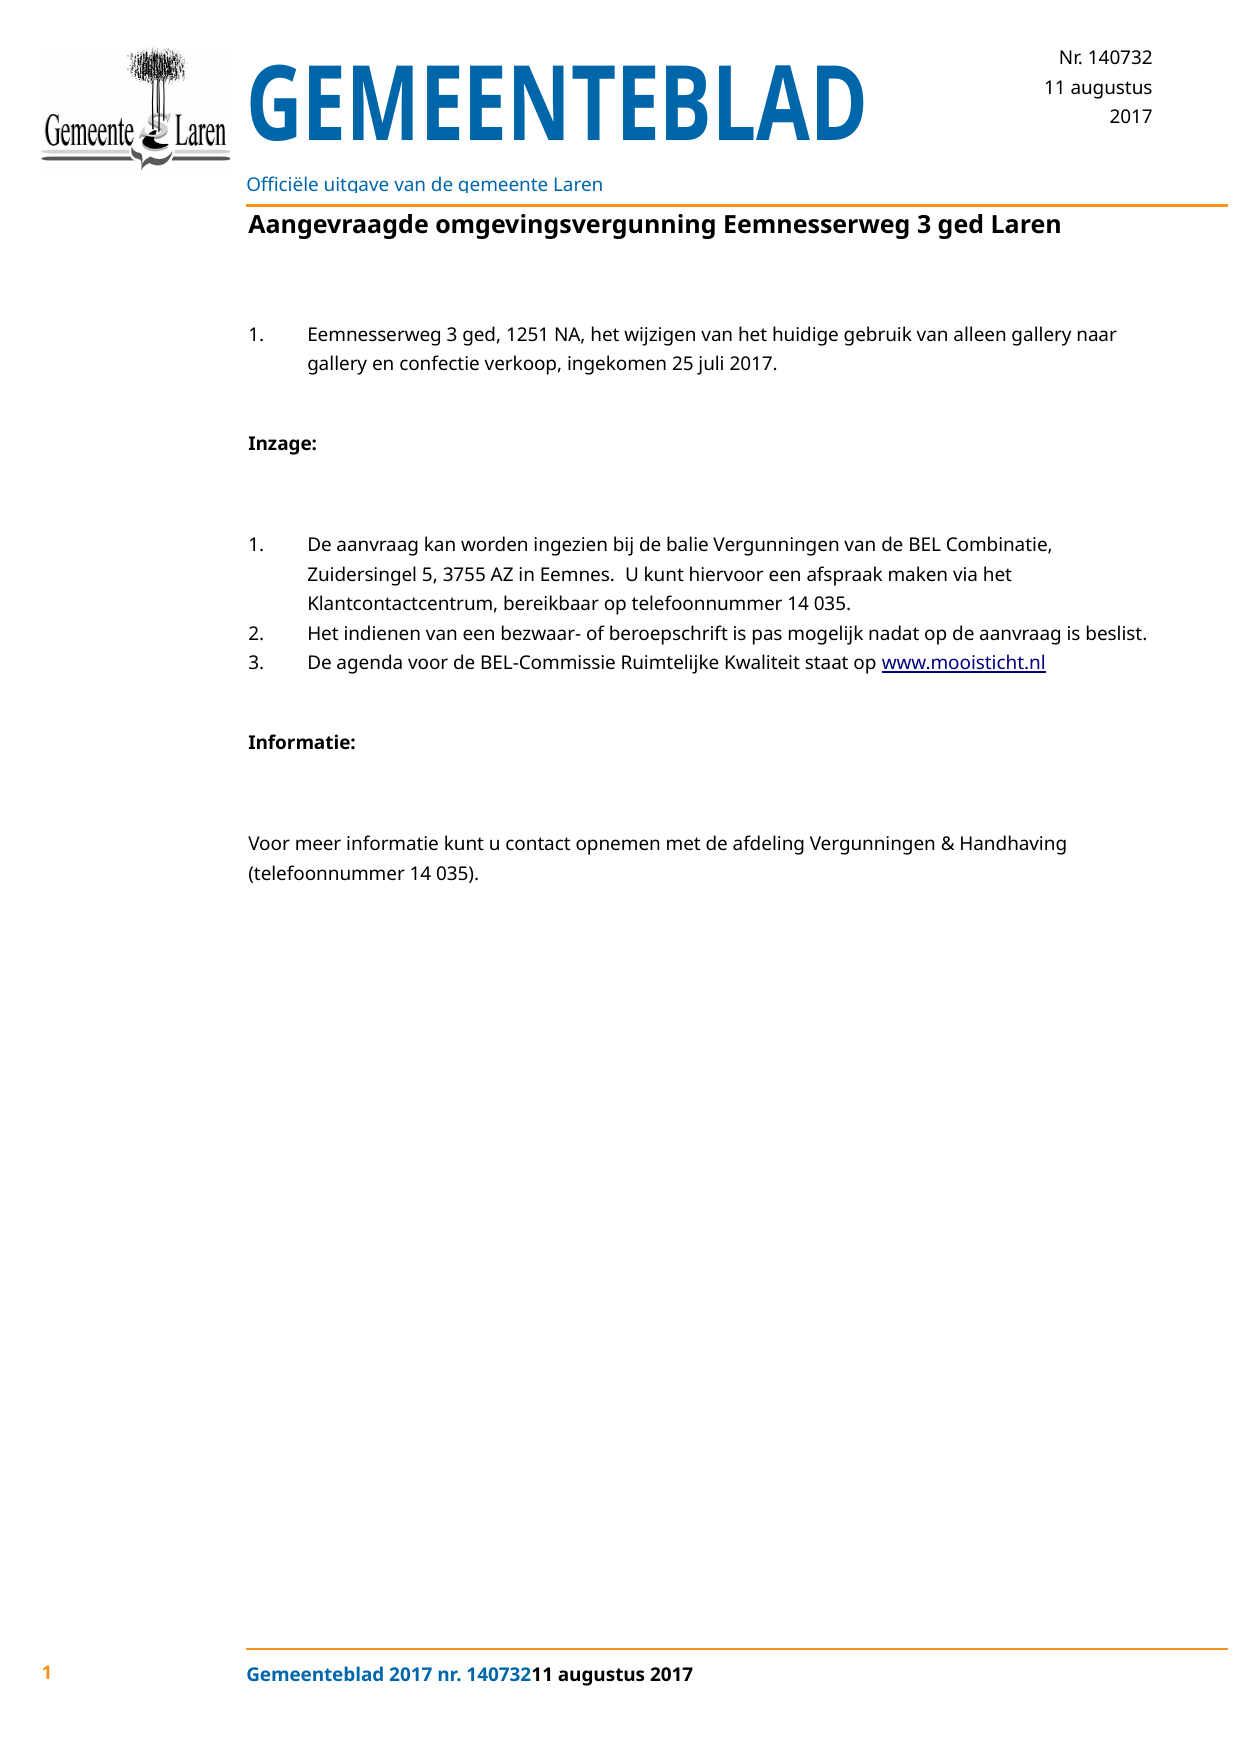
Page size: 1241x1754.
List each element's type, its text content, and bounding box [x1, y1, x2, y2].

text Voor meer informatie kunt u contact opnemen met de afdeling Vergunningen & Handhaving (telefoonnummer 14 035). [248, 830, 1152, 886]
text Aangevraagde omgevingsvergunning Eemnesserweg 3 ged Laren [248, 207, 1152, 241]
text Informatie: [248, 729, 1152, 755]
list Het indienen van een bezwaar- of beroepschrift is pas mogelijk nadat op de aanvraag is beslist. [248, 620, 1152, 646]
text Inzage: [248, 430, 1152, 456]
list Eemnesserweg 3 ged, 1251 NA, het wijzigen van het huidige gebruik van alleen gallery naar gallery en confectie verkoop, ingekomen 25 juli 2017. [248, 321, 1152, 376]
picture [41, 47, 231, 172]
list De aanvraag kan worden ingezien bij de balie Vergunningen van de BEL Combinatie, Zuidersingel 5, 3755 AZ in Eemnes. U kunt hiervoor een afspraak maken via het Klantcontactcentrum, bereikbaar op telefoonnummer 14 035. [248, 531, 1152, 616]
list De agenda voor de BEL-Commissie Ruimtelijke Kwaliteit staat op www.mooisticht.nl [248, 649, 1152, 675]
